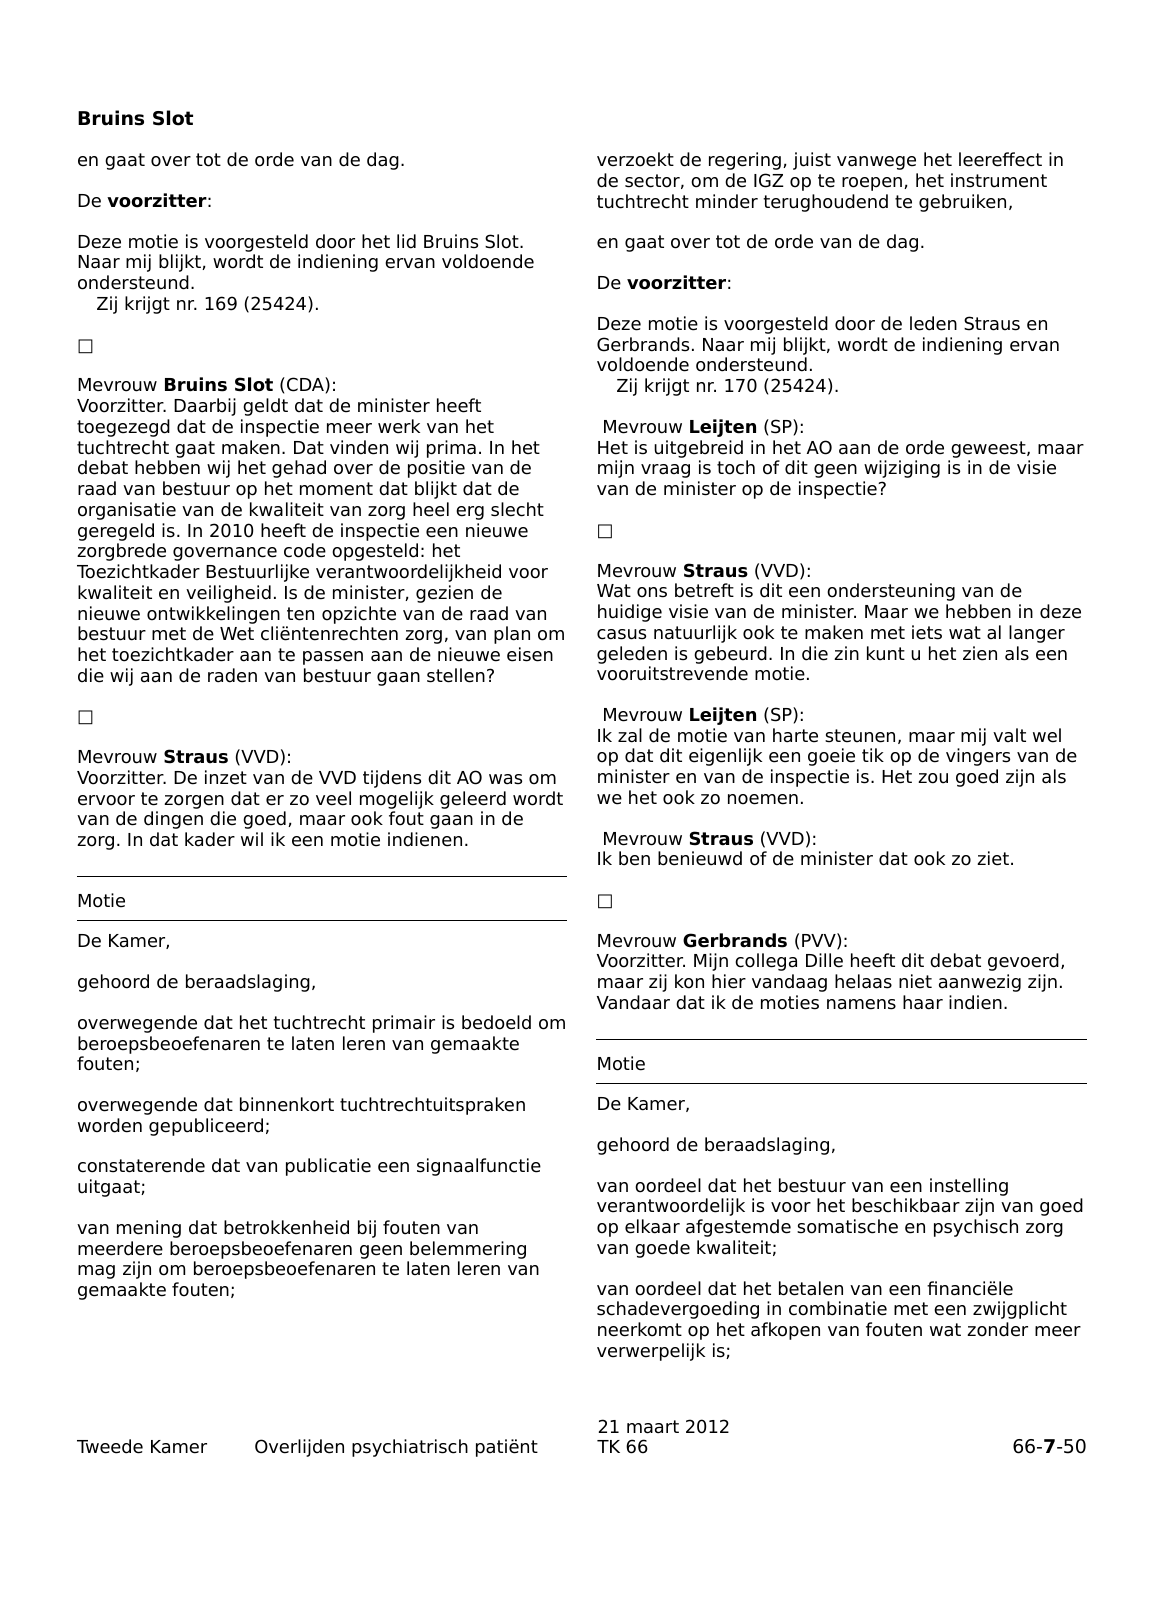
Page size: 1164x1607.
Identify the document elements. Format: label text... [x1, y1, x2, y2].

text Voorzitter. De inzet van de VVD tijdens dit AO was om ervoor te zorgen dat er zo veel mogelijk geleerd wordt van de dingen die goed, maar ook fout gaan in de zorg. In dat kader wil ik een motie indienen. [77, 768, 567, 851]
text overwegende dat het tuchtrecht primair is bedoeld om beroepsbeoefenaren te laten leren van gemaakte fouten; [77, 1013, 567, 1075]
text constaterende dat van publicatie een signaalfunctie uitgaat; [77, 1156, 567, 1198]
text Mevrouw Gerbrands (PVV): [596, 931, 1087, 951]
text overwegende dat binnenkort tuchtrechtuitspraken worden gepubliceerd; [77, 1095, 567, 1136]
text Mevrouw Straus (VVD): [77, 747, 567, 768]
text en gaat over tot de orde van de dag. [596, 232, 1087, 253]
text Deze motie is voorgesteld door het lid Bruins Slot. Naar mij blijkt, wordt de indiening ervan voldoende ondersteund. [77, 232, 567, 294]
text Mevrouw Bruins Slot (CDA): [77, 375, 567, 396]
text Motie [596, 1053, 1087, 1074]
text Het is uitgebreid in het AO aan de orde geweest, maar mijn vraag is toch of dit geen wijziging is in de visie van de minister op de inspectie? [596, 437, 1087, 500]
text Mevrouw Leijten (SP): [596, 705, 1087, 726]
text van oordeel dat het betalen van een financiële schadevergoeding in combinatie met een zwijgplicht neerkomt op het afkopen van fouten wat zonder meer verwerpelijk is; [596, 1278, 1087, 1361]
text De voorzitter: [596, 273, 1087, 294]
text van mening dat betrokkenheid bij fouten van meerdere beroepsbeoefenaren geen belemmering mag zijn om beroepsbeoefenaren te laten leren van gemaakte fouten; [77, 1218, 567, 1301]
text Mevrouw Straus (VVD): [596, 828, 1087, 849]
text Wat ons betreft is dit een ondersteuning van de huidige visie van de minister. Maar we hebben in deze casus natuurlijk ook te maken met iets wat al langer geleden is gebeurd. In die zin kunt u het zien als een vooruitstrevende motie. [596, 581, 1087, 685]
text Mevrouw Leijten (SP): [596, 417, 1087, 437]
text Voorzitter. Mijn collega Dille heeft dit debat gevoerd, maar zij kon hier vandaag helaas niet aanwezig zijn. Vandaar dat ik de moties namens haar indien. [596, 951, 1087, 1013]
text De voorzitter: [77, 191, 567, 212]
text □ [596, 890, 1087, 911]
text gehoord de beraadslaging, [596, 1135, 1087, 1156]
text □ [77, 334, 567, 355]
text Ik zal de motie van harte steunen, maar mij valt wel op dat dit eigenlijk een goeie tik op de vingers van de minister en van de inspectie is. Het zou goed zijn als we het ook zo noemen. [596, 726, 1087, 808]
text en gaat over tot de orde van de dag. [77, 150, 567, 171]
text □ [77, 706, 567, 727]
text van oordeel dat het bestuur van een instelling verantwoordelijk is voor het beschikbaar zijn van goed op elkaar afgestemde somatische en psychisch zorg van goede kwaliteit; [596, 1176, 1087, 1258]
text De Kamer, [77, 931, 567, 952]
text Zij krijgt nr. 169 (25424). [77, 294, 567, 314]
text gehoord de beraadslaging, [77, 972, 567, 993]
text verzoekt de regering, juist vanwege het leereffect in de sector, om de IGZ op te roepen, het instrument tuchtrecht minder terughoudend te gebruiken, [596, 150, 1087, 212]
text Ik ben benieuwd of de minister dat ook zo ziet. [596, 849, 1087, 870]
text Motie [77, 891, 567, 911]
text De Kamer, [596, 1094, 1087, 1115]
text Mevrouw Straus (VVD): [596, 560, 1087, 581]
text Voorzitter. Daarbij geldt dat de minister heeft toegezegd dat de inspectie meer werk van het tuchtrecht gaat maken. Dat vinden wij prima. In het debat hebben wij het gehad over de positie van de raad van bestuur op het moment dat blijkt dat de organisatie van de kwaliteit van zorg heel erg slecht geregeld is. In 2010 heeft de inspectie een nieuwe zorgbrede governance code opgesteld: het Toezichtkader Bestuurlijke verantwoordelijkheid voor kwaliteit en veiligheid. Is de minister, gezien de nieuwe ontwikkelingen ten opzichte van de raad van bestuur met de Wet cliëntenrechten zorg, van plan om het toezichtkader aan te passen aan de nieuwe eisen die wij aan de raden van bestuur gaan stellen? [77, 396, 567, 686]
text Deze motie is voorgesteld door de leden Straus en Gerbrands. Naar mij blijkt, wordt de indiening ervan voldoende ondersteund. [596, 314, 1087, 376]
text □ [596, 520, 1087, 540]
text Zij krijgt nr. 170 (25424). [596, 376, 1087, 397]
